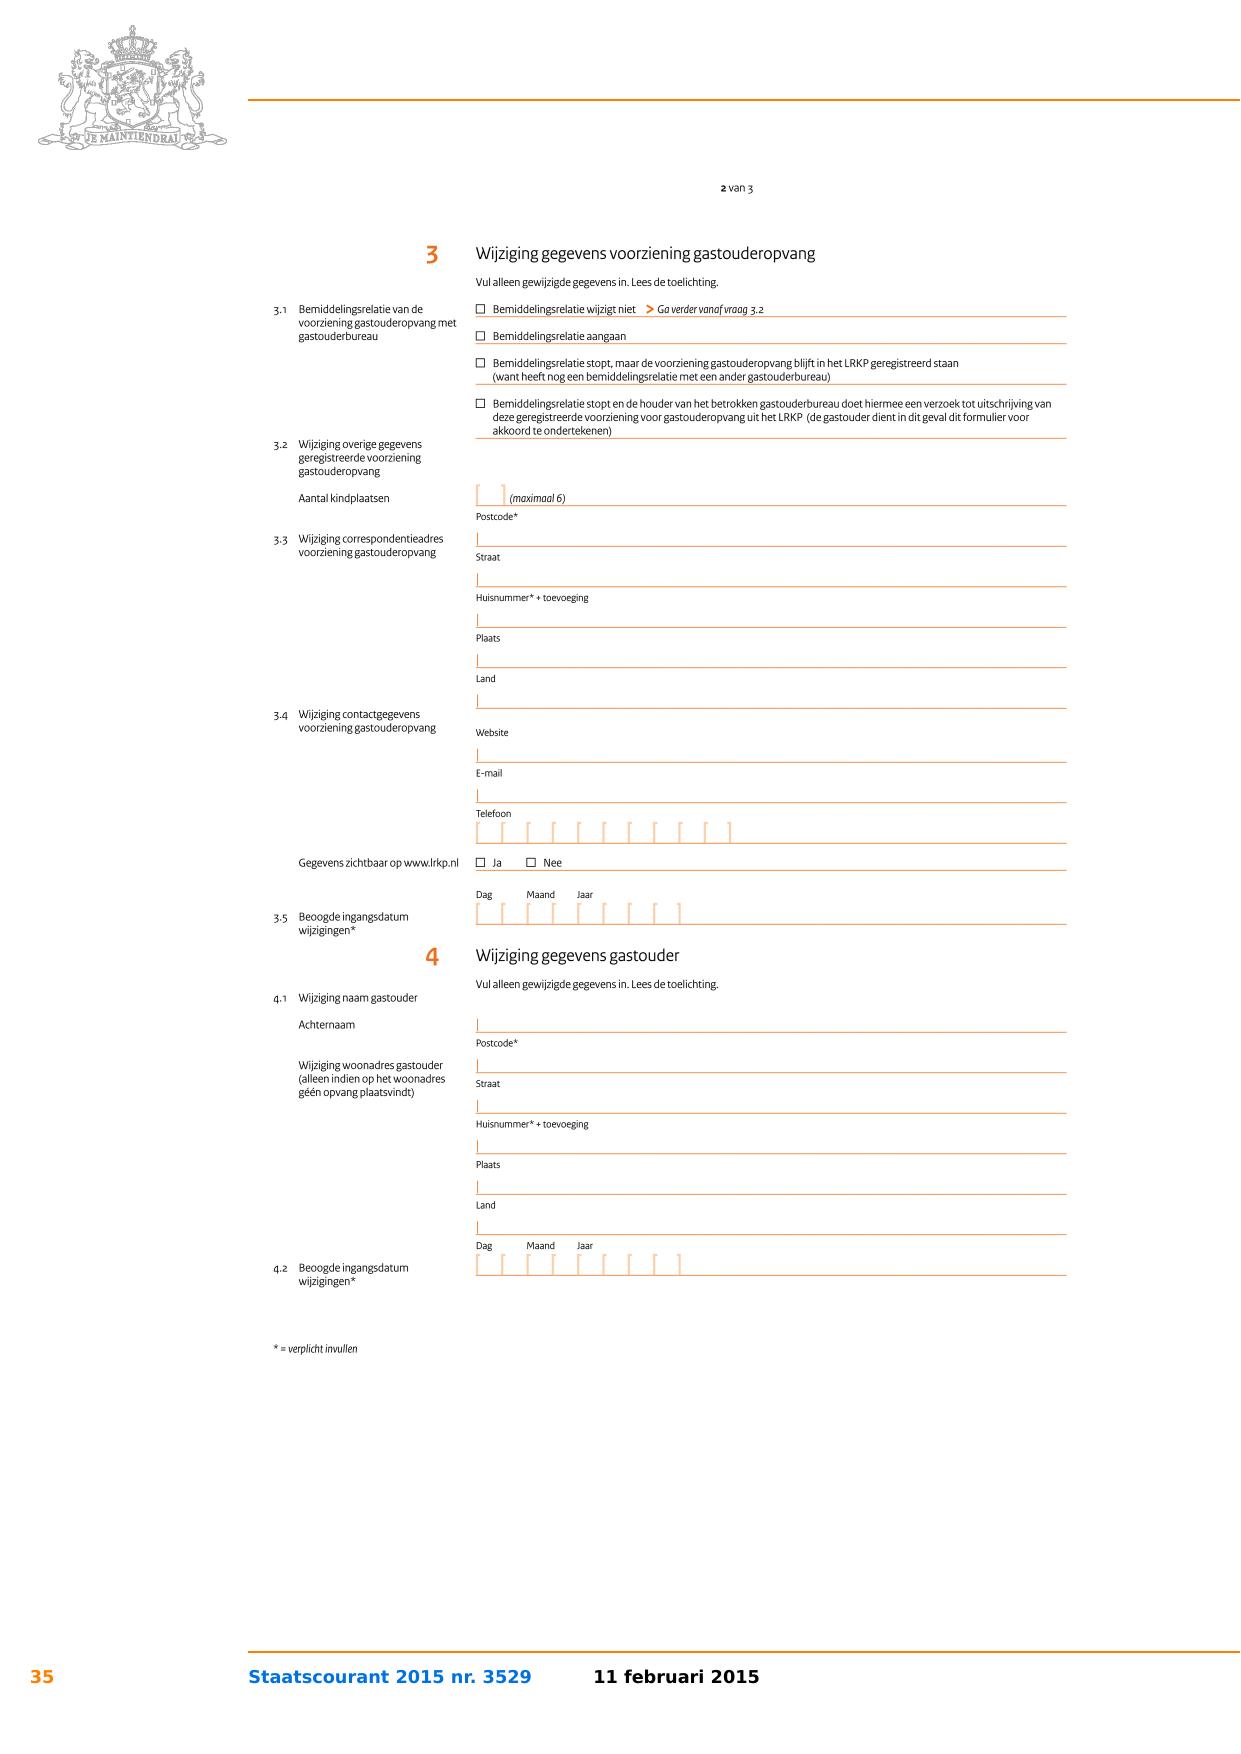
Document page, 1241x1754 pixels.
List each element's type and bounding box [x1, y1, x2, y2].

picture [248, 151, 1134, 1404]
picture [38, 25, 227, 150]
